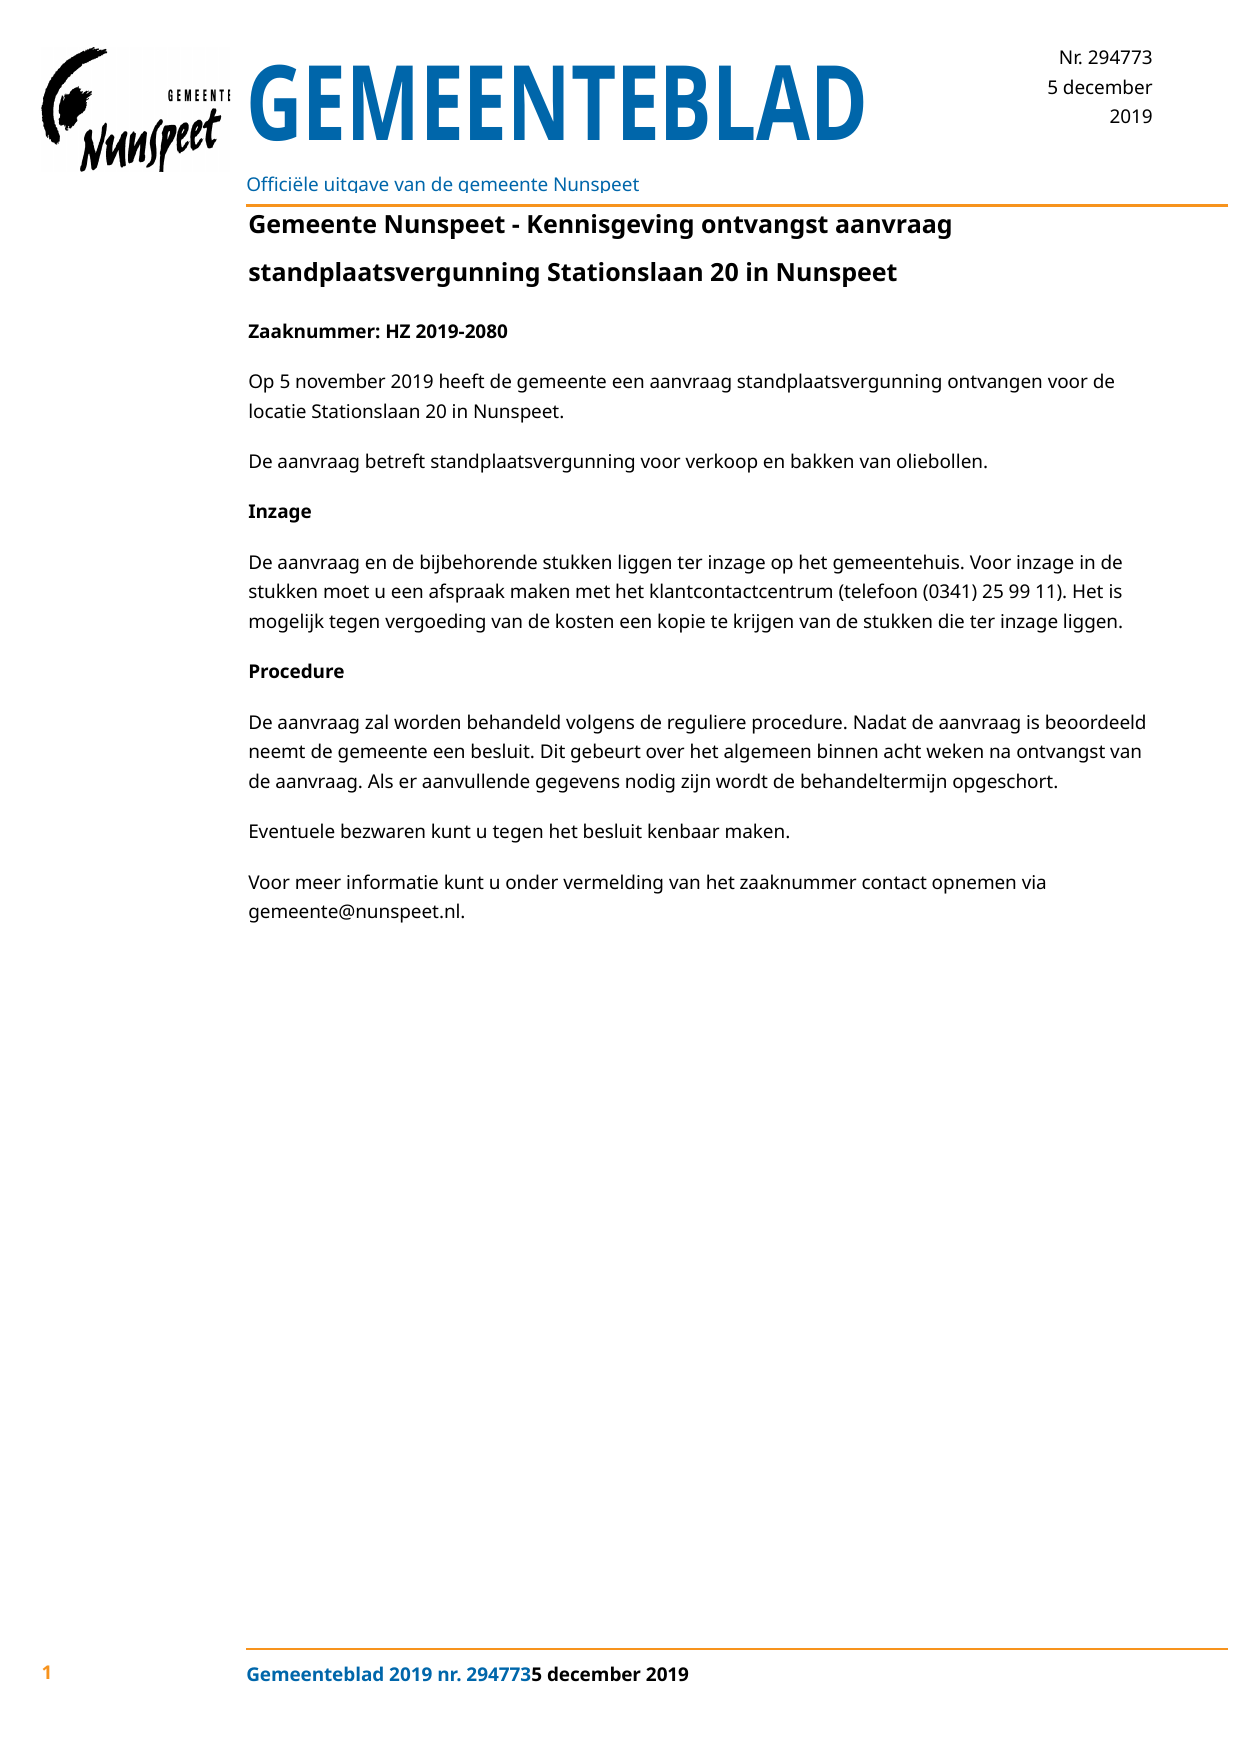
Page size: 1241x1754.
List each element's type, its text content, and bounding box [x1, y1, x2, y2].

text Inzage [248, 499, 1152, 524]
text Zaaknummer: HZ 2019-2080 [248, 318, 1152, 344]
text Gemeente Nunspeet - Kennisgeving ontvangst aanvraag standplaatsvergunning Stationslaan 20 in Nunspeet [248, 207, 1152, 288]
text Op 5 november 2019 heeft de gemeente een aanvraag standplaatsvergunning ontvangen voor de locatie Stationslaan 20 in Nunspeet. [248, 368, 1152, 424]
text Eventuele bezwaren kunt u tegen het besluit kenbaar maken. [248, 819, 1152, 844]
picture [41, 47, 231, 172]
text De aanvraag betreft standplaatsvergunning voor verkoop en bakken van oliebollen. [248, 448, 1152, 474]
text Voor meer informatie kunt u onder vermelding van het zaaknummer contact opnemen via gemeente@nunspeet.nl. [248, 869, 1152, 924]
text De aanvraag en de bijbehorende stukken liggen ter inzage op het gemeentehuis. Voor inzage in de stukken moet u een afspraak maken met het klantcontactcentrum (telefoon (0341) 25 99 11). Het is mogelijk tegen vergoeding van de kosten een kopie te krijgen van de stukken die ter inzage liggen. [248, 549, 1152, 634]
text De aanvraag zal worden behandeld volgens de reguliere procedure. Nadat de aanvraag is beoordeeld neemt de gemeente een besluit. Dit gebeurt over het algemeen binnen acht weken na ontvangst van de aanvraag. Als er aanvullende gegevens nodig zijn wordt de behandeltermijn opgeschort. [248, 709, 1152, 794]
text Procedure [248, 659, 1152, 684]
